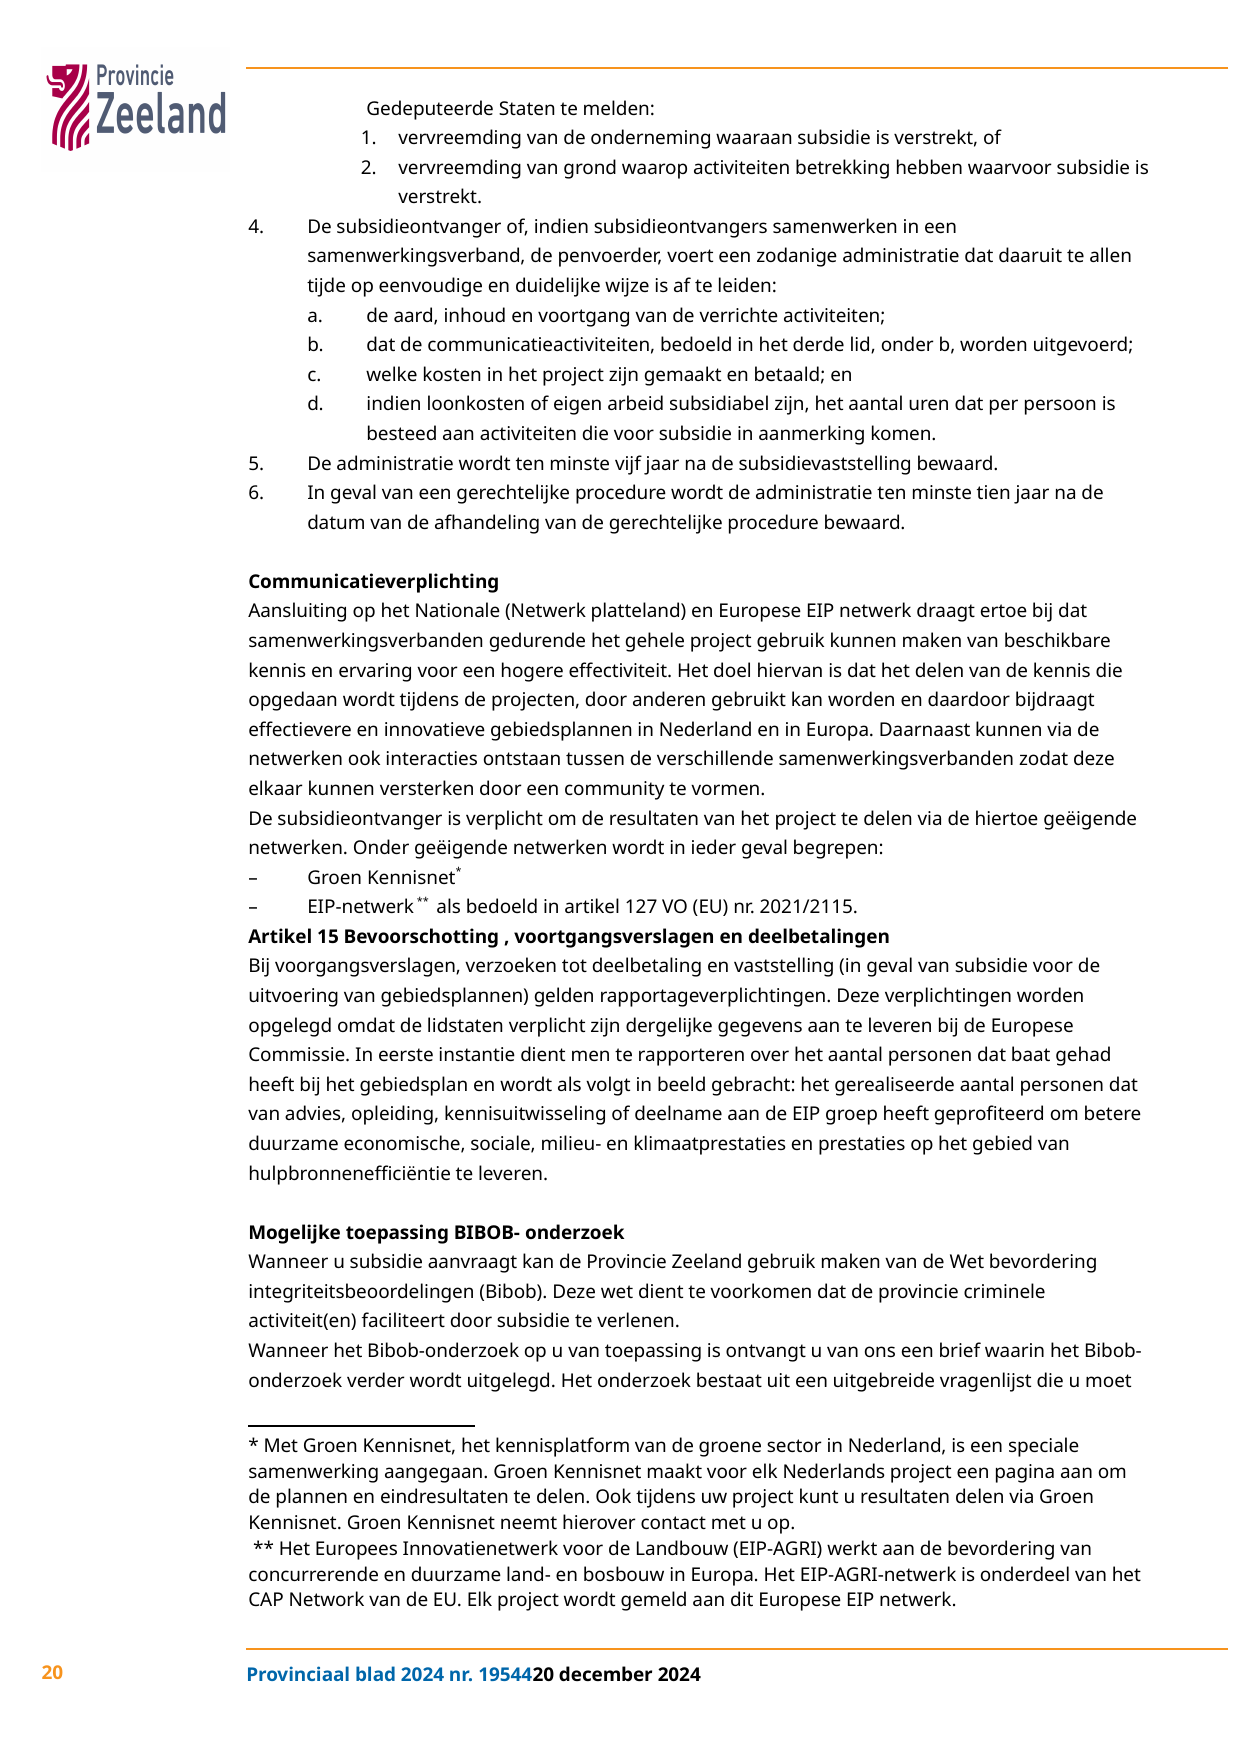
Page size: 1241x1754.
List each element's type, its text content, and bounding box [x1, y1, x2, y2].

text Bij voorgangsverslagen, verzoeken tot deelbetaling en vaststelling (in geval van subsidie voor de uitvoering van gebiedsplannen) gelden rapportageverplichtingen. Deze verplichtingen worden opgelegd omdat de lidstaten verplicht zijn dergelijke gegevens aan te leveren bij de Europese Commissie. In eerste instantie dient men te rapporteren over het aantal personen dat baat gehad heeft bij het gebiedsplan en wordt als volgt in beeld gebracht: het gerealiseerde aantal personen dat van advies, opleiding, kennisuitwisseling of deelname aan de EIP groep heeft geprofiteerd om betere duurzame economische, sociale, milieu- en klimaatprestaties en prestaties op het gebied van hulpbronnenefficiëntie te leveren. [248, 953, 1152, 1186]
list EIP-netwerk als bedoeld in artikel 127 VO (EU) nr. 2021/2115. [248, 893, 1152, 919]
list vervreemding van de onderneming waaraan subsidie is verstrekt, of [361, 124, 1152, 150]
list de aard, inhoud en voortgang van de verrichte activiteiten; [307, 302, 1152, 328]
text De subsidieontvanger is verplicht om de resultaten van het project te delen via de hiertoe geëigende netwerken. Onder geëigende netwerken wordt in ieder geval begrepen: [248, 805, 1152, 860]
text Artikel 15 Bevoorschotting , voortgangsverslagen en deelbetalingen [248, 923, 1152, 949]
picture [41, 47, 231, 172]
list dat de communicatieactiviteiten, bedoeld in het derde lid, onder b, worden uitgevoerd; [307, 331, 1152, 357]
text Aansluiting op het Nationale (Netwerk platteland) en Europese EIP netwerk draagt ertoe bij dat samenwerkingsverbanden gedurende het gehele project gebruik kunnen maken van beschikbare kennis en ervaring voor een hogere effectiviteit. Het doel hiervan is dat het delen van de kennis die opgedaan wordt tijdens de projecten, door anderen gebruikt kan worden en daardoor bijdraagt effectievere en innovatieve gebiedsplannen in Nederland en in Europa. Daarnaast kunnen via de netwerken ook interacties ontstaan tussen de verschillende samenwerkingsverbanden zodat deze elkaar kunnen versterken door een community te vormen. [248, 598, 1152, 801]
text Wanneer u subsidie aanvraagt kan de Provincie Zeeland gebruik maken van de Wet bevordering integriteitsbeoordelingen (Bibob). Deze wet dient te voorkomen dat de provincie criminele activiteit(en) faciliteert door subsidie te verlenen. [248, 1248, 1152, 1333]
list welke kosten in het project zijn gemaakt en betaald; en [307, 361, 1152, 387]
list De subsidieontvanger of, indien subsidieontvangers samenwerken in een samenwerkingsverband, de penvoerder, voert een zodanige administratie dat daaruit te allen tijde op eenvoudige en duidelijke wijze is af te leiden: [248, 213, 1152, 298]
text Communicatieverplichting [248, 568, 1152, 594]
list vervreemding van grond waarop activiteiten betrekking hebben waarvoor subsidie is verstrekt. [361, 154, 1152, 209]
text Wanneer het Bibob-onderzoek op u van toepassing is ontvangt u van ons een brief waarin het Bibob-onderzoek verder wordt uitgelegd. Het onderzoek bestaat uit een uitgebreide vragenlijst die u moet [248, 1337, 1152, 1393]
text Mogelijke toepassing BIBOB- onderzoek [248, 1219, 1152, 1245]
list Het Europees Innovatienetwerk voor de Landbouw (EIP-AGRI) werkt aan de bevordering van concurrerende en duurzame land- en bosbouw in Europa. Het EIP-AGRI-netwerk is onderdeel van het CAP Network van de EU. Elk project wordt gemeld aan dit Europese EIP netwerk. [248, 1535, 1152, 1612]
list indien loonkosten of eigen arbeid subsidiabel zijn, het aantal uren dat per persoon is besteed aan activiteiten die voor subsidie in aanmerking komen. [307, 391, 1152, 446]
list De administratie wordt ten minste vijf jaar na de subsidievaststelling bewaard. [248, 450, 1152, 476]
list In geval van een gerechtelijke procedure wordt de administratie ten minste tien jaar na de datum van de afhandeling van de gerechtelijke procedure bewaard. [248, 479, 1152, 535]
list Gedeputeerde Staten te melden: [307, 95, 1152, 121]
list Groen Kennisnet [248, 864, 1152, 890]
list Met Groen Kennisnet, het kennisplatform van de groene sector in Nederland, is een speciale samenwerking aangegaan. Groen Kennisnet maakt voor elk Nederlands project een pagina aan om de plannen en eindresultaten te delen. Ook tijdens uw project kunt u resultaten delen via Groen Kennisnet. Groen Kennisnet neemt hierover contact met u op. [248, 1432, 1152, 1535]
